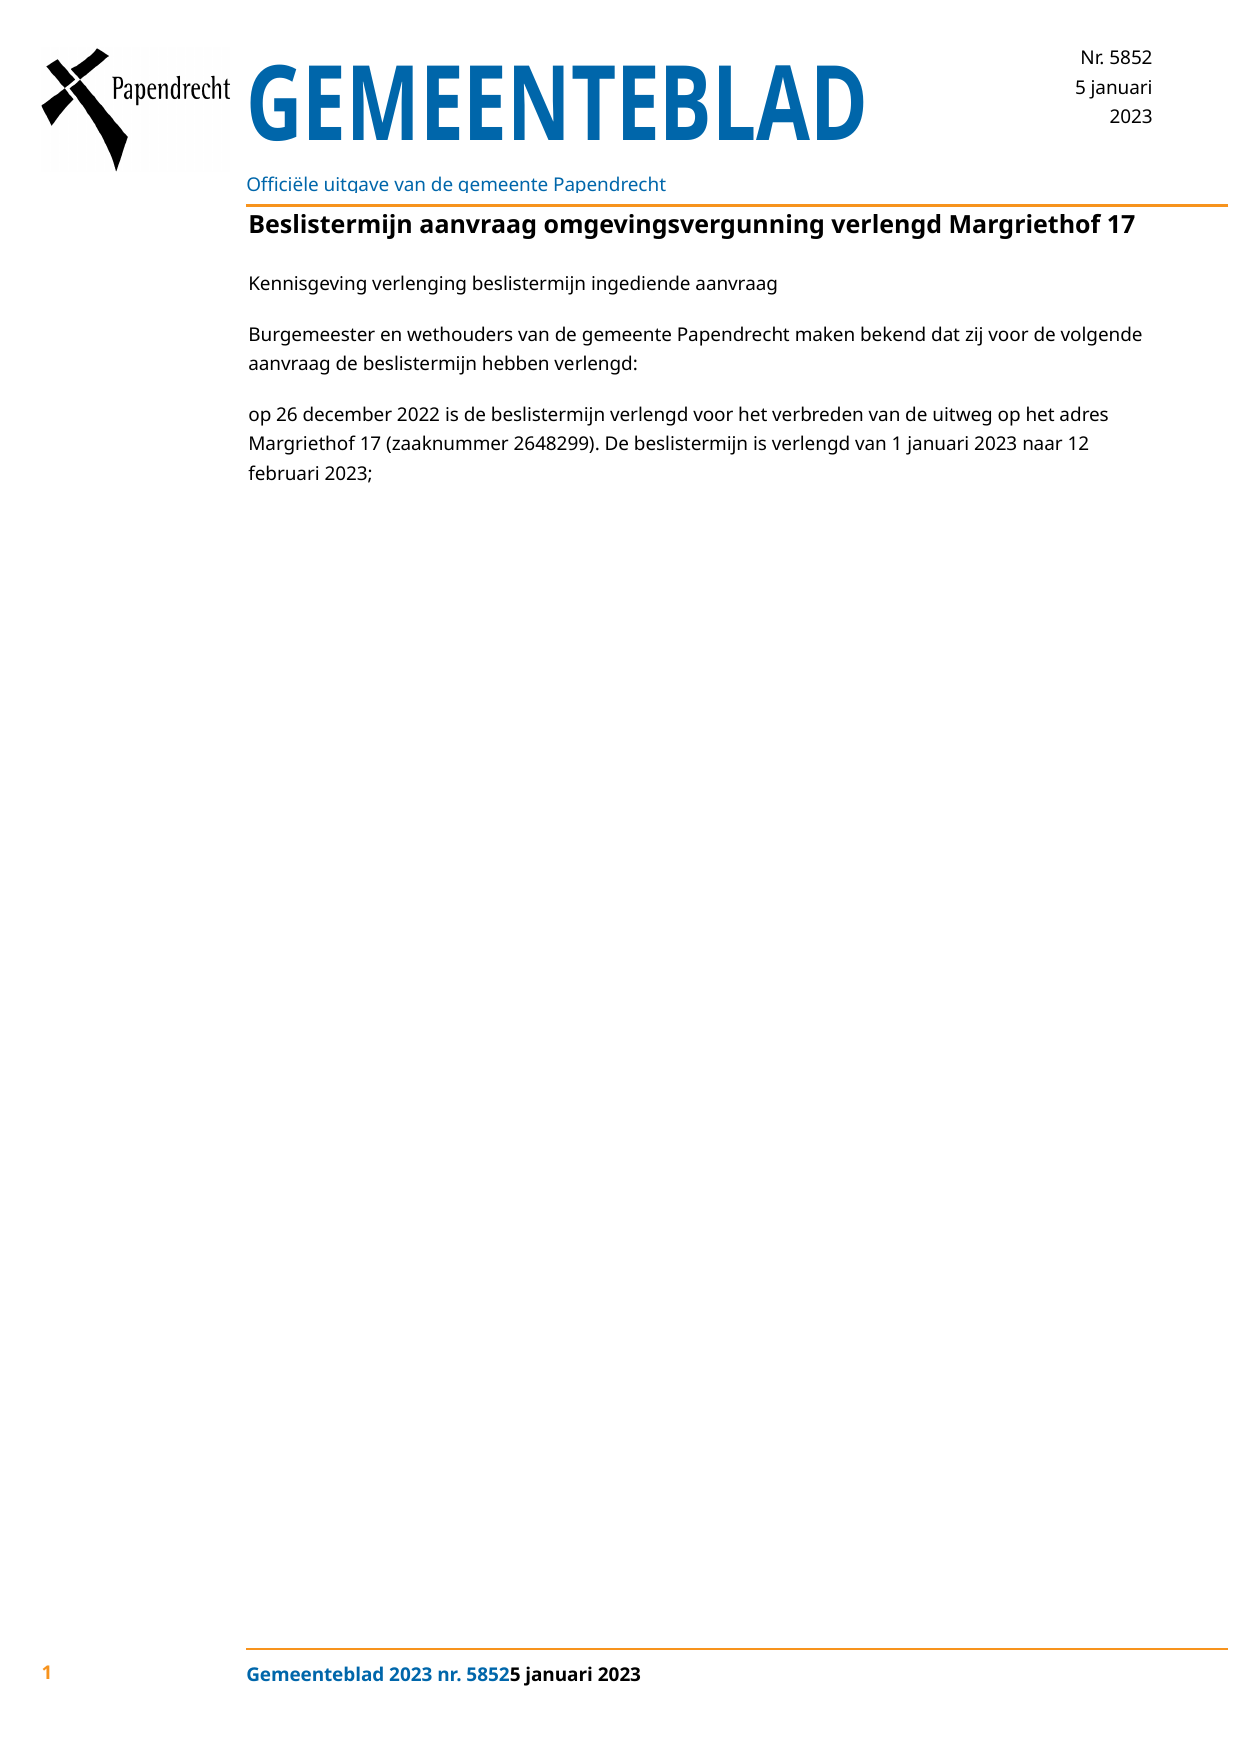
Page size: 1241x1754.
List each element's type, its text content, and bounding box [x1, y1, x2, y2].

text Burgemeester en wethouders van de gemeente Papendrecht maken bekend dat zij voor de volgende aanvraag de beslistermijn hebben verlengd: [248, 321, 1152, 376]
picture [41, 47, 231, 172]
text op 26 december 2022 is de beslistermijn verlengd voor het verbreden van de uitweg op het adres Margriethof 17 (zaaknummer 2648299). De beslistermijn is verlengd van 1 januari 2023 naar 12 februari 2023; [248, 401, 1152, 486]
text Kennisgeving verlenging beslistermijn ingediende aanvraag [248, 270, 1152, 296]
text Beslistermijn aanvraag omgevingsvergunning verlengd Margriethof 17 [248, 207, 1152, 241]
